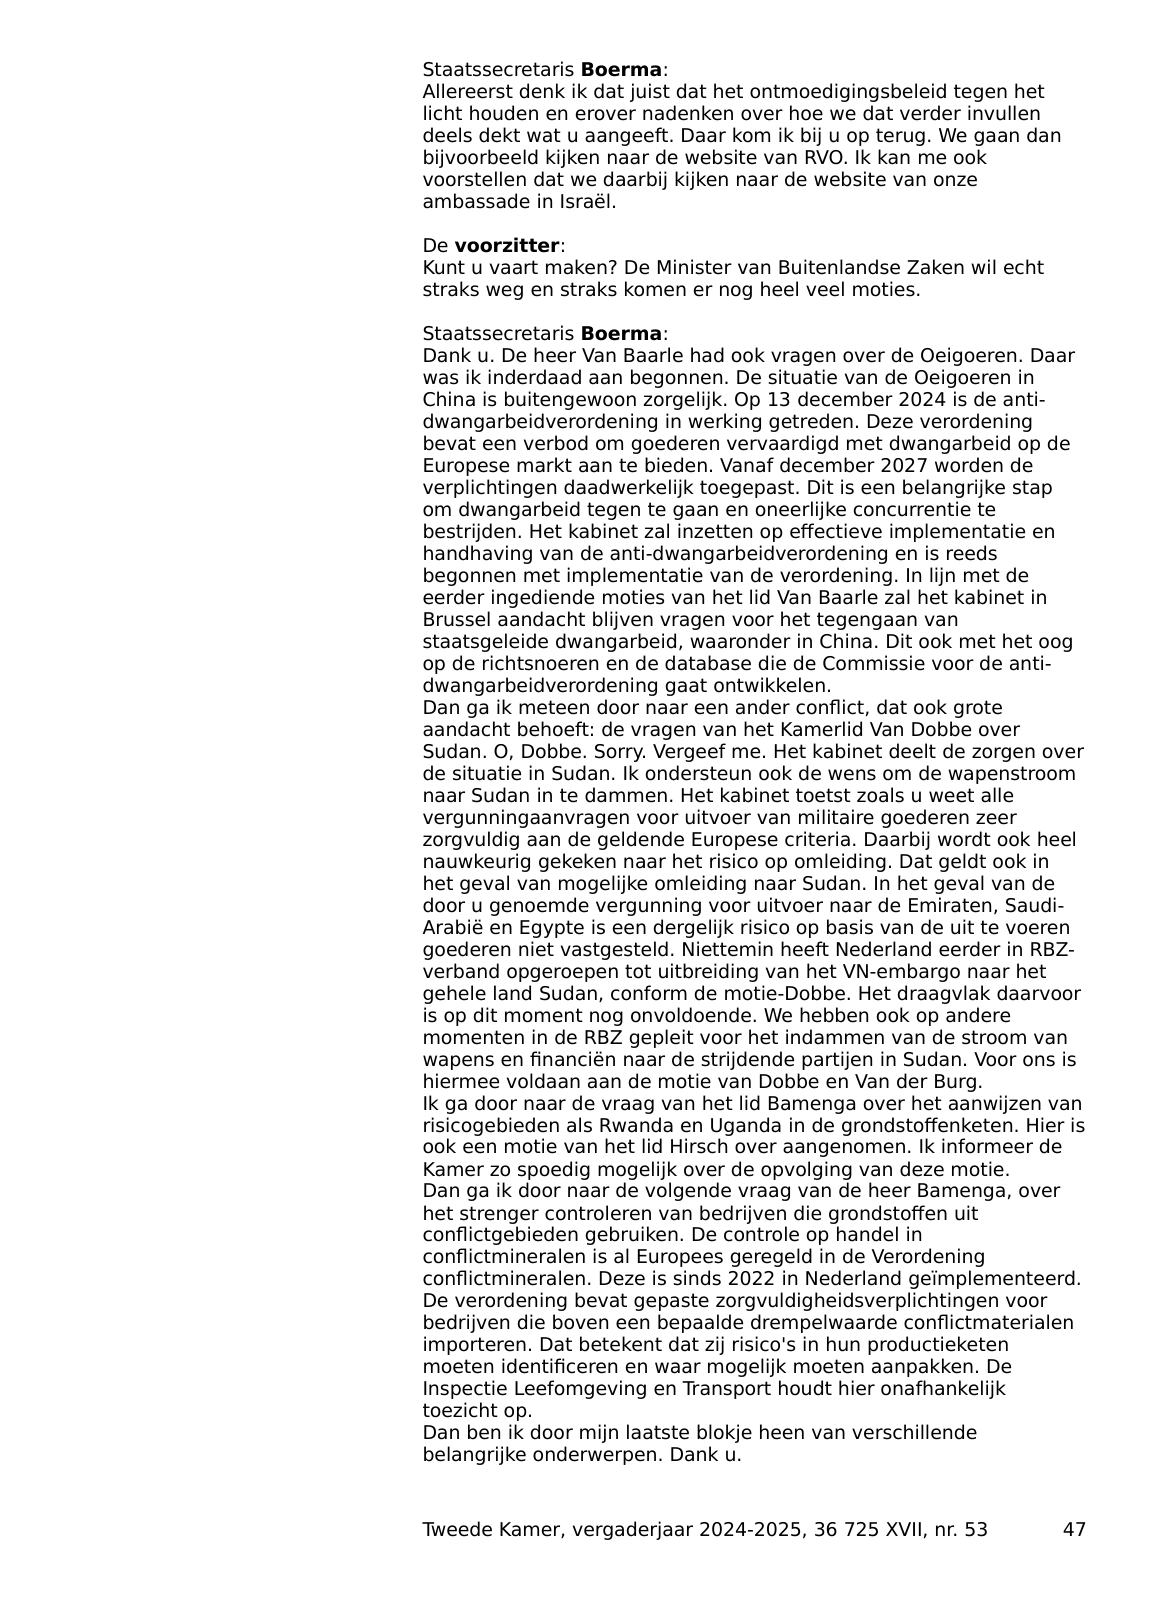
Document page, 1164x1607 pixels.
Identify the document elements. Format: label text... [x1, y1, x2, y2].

text Staatssecretaris Boerma: [422, 323, 1087, 345]
text De voorzitter: [422, 235, 1087, 257]
text Dan ga ik door naar de volgende vraag van de heer Bamenga, over het strenger controleren van bedrijven die grondstoffen uit conflictgebieden gebruiken. De controle op handel in conflictmineralen is al Europees geregeld in de Verordening conflictmineralen. Deze is sinds 2022 in Nederland geïmplementeerd. De verordening bevat gepaste zorgvuldigheidsverplichtingen voor bedrijven die boven een bepaalde drempelwaarde conflictmaterialen importeren. Dat betekent dat zij risico's in hun productieketen moeten identificeren en waar mogelijk moeten aanpakken. De Inspectie Leefomgeving en Transport houdt hier onafhankelijk toezicht op. [422, 1180, 1087, 1422]
text Dan ga ik meteen door naar een ander conflict, dat ook grote aandacht behoeft: de vragen van het Kamerlid Van Dobbe over Sudan. O, Dobbe. Sorry. Vergeef me. Het kabinet deelt de zorgen over de situatie in Sudan. Ik ondersteun ook de wens om de wapenstroom naar Sudan in te dammen. Het kabinet toetst zoals u weet alle vergunningaanvragen voor uitvoer van militaire goederen zeer zorgvuldig aan de geldende Europese criteria. Daarbij wordt ook heel nauwkeurig gekeken naar het risico op omleiding. Dat geldt ook in het geval van mogelijke omleiding naar Sudan. In het geval van de door u genoemde vergunning voor uitvoer naar de Emiraten, Saudi-Arabië en Egypte is een dergelijk risico op basis van de uit te voeren goederen niet vastgesteld. Niettemin heeft Nederland eerder in RBZ-verband opgeroepen tot uitbreiding van het VN-embargo naar het gehele land Sudan, conform de motie-Dobbe. Het draagvlak daarvoor is op dit moment nog onvoldoende. We hebben ook op andere momenten in de RBZ gepleit voor het indammen van de stroom van wapens en financiën naar de strijdende partijen in Sudan. Voor ons is hiermee voldaan aan de motie van Dobbe en Van der Burg. [422, 697, 1087, 1092]
text Allereerst denk ik dat juist dat het ontmoedigingsbeleid tegen het licht houden en erover nadenken over hoe we dat verder invullen deels dekt wat u aangeeft. Daar kom ik bij u op terug. We gaan dan bijvoorbeeld kijken naar de website van RVO. Ik kan me ook voorstellen dat we daarbij kijken naar de website van onze ambassade in Israël. [422, 81, 1087, 213]
text Staatssecretaris Boerma: [422, 59, 1087, 81]
text Ik ga door naar de vraag van het lid Bamenga over het aanwijzen van risicogebieden als Rwanda en Uganda in de grondstoffenketen. Hier is ook een motie van het lid Hirsch over aangenomen. Ik informeer de Kamer zo spoedig mogelijk over de opvolging van deze motie. [422, 1092, 1087, 1180]
text Dank u. De heer Van Baarle had ook vragen over de Oeigoeren. Daar was ik inderdaad aan begonnen. De situatie van de Oeigoeren in China is buitengewoon zorgelijk. Op 13 december 2024 is de anti-dwangarbeidverordening in werking getreden. Deze verordening bevat een verbod om goederen vervaardigd met dwangarbeid op de Europese markt aan te bieden. Vanaf december 2027 worden de verplichtingen daadwerkelijk toegepast. Dit is een belangrijke stap om dwangarbeid tegen te gaan en oneerlijke concurrentie te bestrijden. Het kabinet zal inzetten op effectieve implementatie en handhaving van de anti-dwangarbeidverordening en is reeds begonnen met implementatie van de verordening. In lijn met de eerder ingediende moties van het lid Van Baarle zal het kabinet in Brussel aandacht blijven vragen voor het tegengaan van staatsgeleide dwangarbeid, waaronder in China. Dit ook met het oog op de richtsnoeren en de database die de Commissie voor de anti-dwangarbeidverordening gaat ontwikkelen. [422, 345, 1087, 697]
text Kunt u vaart maken? De Minister van Buitenlandse Zaken wil echt straks weg en straks komen er nog heel veel moties. [422, 257, 1087, 301]
text Dan ben ik door mijn laatste blokje heen van verschillende belangrijke onderwerpen. Dank u. [422, 1422, 1087, 1466]
